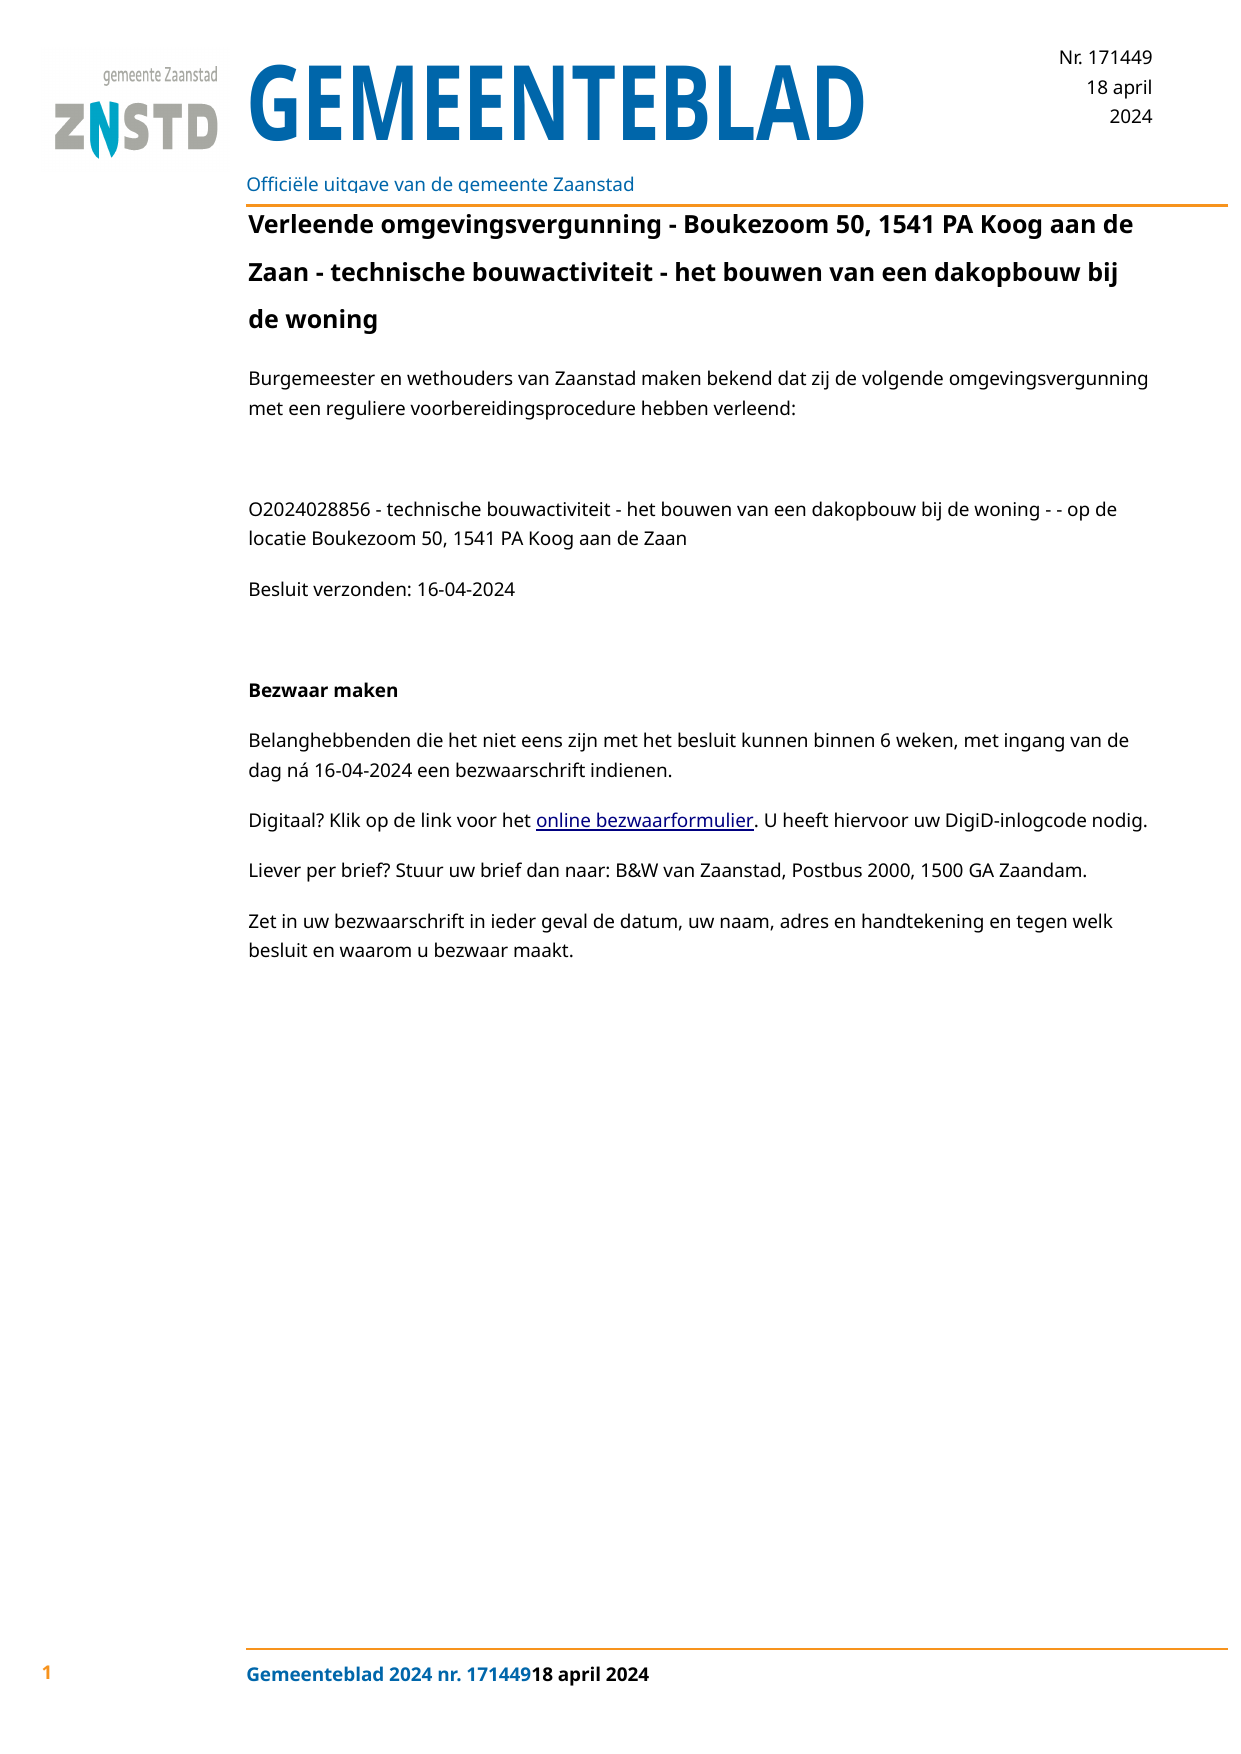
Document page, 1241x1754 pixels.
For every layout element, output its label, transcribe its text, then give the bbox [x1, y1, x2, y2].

picture [41, 47, 231, 172]
text Bezwaar maken [248, 677, 1152, 702]
text Digitaal? Klik op de link voor het online bezwaarformulier. U heeft hiervoor uw DigiD-inlogcode nodig. [248, 807, 1152, 833]
text Burgemeester en wethouders van Zaanstad maken bekend dat zij de volgende omgevingsvergunning met een reguliere voorbereidingsprocedure hebben verleend: [248, 366, 1152, 421]
text Verleende omgevingsvergunning - Boukezoom 50, 1541 PA Koog aan de Zaan - technische bouwactiviteit - het bouwen van een dakopbouw bij de woning [248, 207, 1152, 336]
text Zet in uw bezwaarschrift in ieder geval de datum, uw naam, adres en handtekening en tegen welk besluit en waarom u bezwaar maakt. [248, 908, 1152, 963]
text Liever per brief? Stuur uw brief dan naar: B&W van Zaanstad, Postbus 2000, 1500 GA Zaandam. [248, 858, 1152, 883]
text O2024028856 - technische bouwactiviteit - het bouwen van een dakopbouw bij de woning - - op de locatie Boukezoom 50, 1541 PA Koog aan de Zaan [248, 496, 1152, 551]
text Besluit verzonden: 16-04-2024 [248, 576, 1152, 602]
text Belanghebbenden die het niet eens zijn met het besluit kunnen binnen 6 weken, met ingang van de dag ná 16-04-2024 een bezwaarschrift indienen. [248, 727, 1152, 782]
